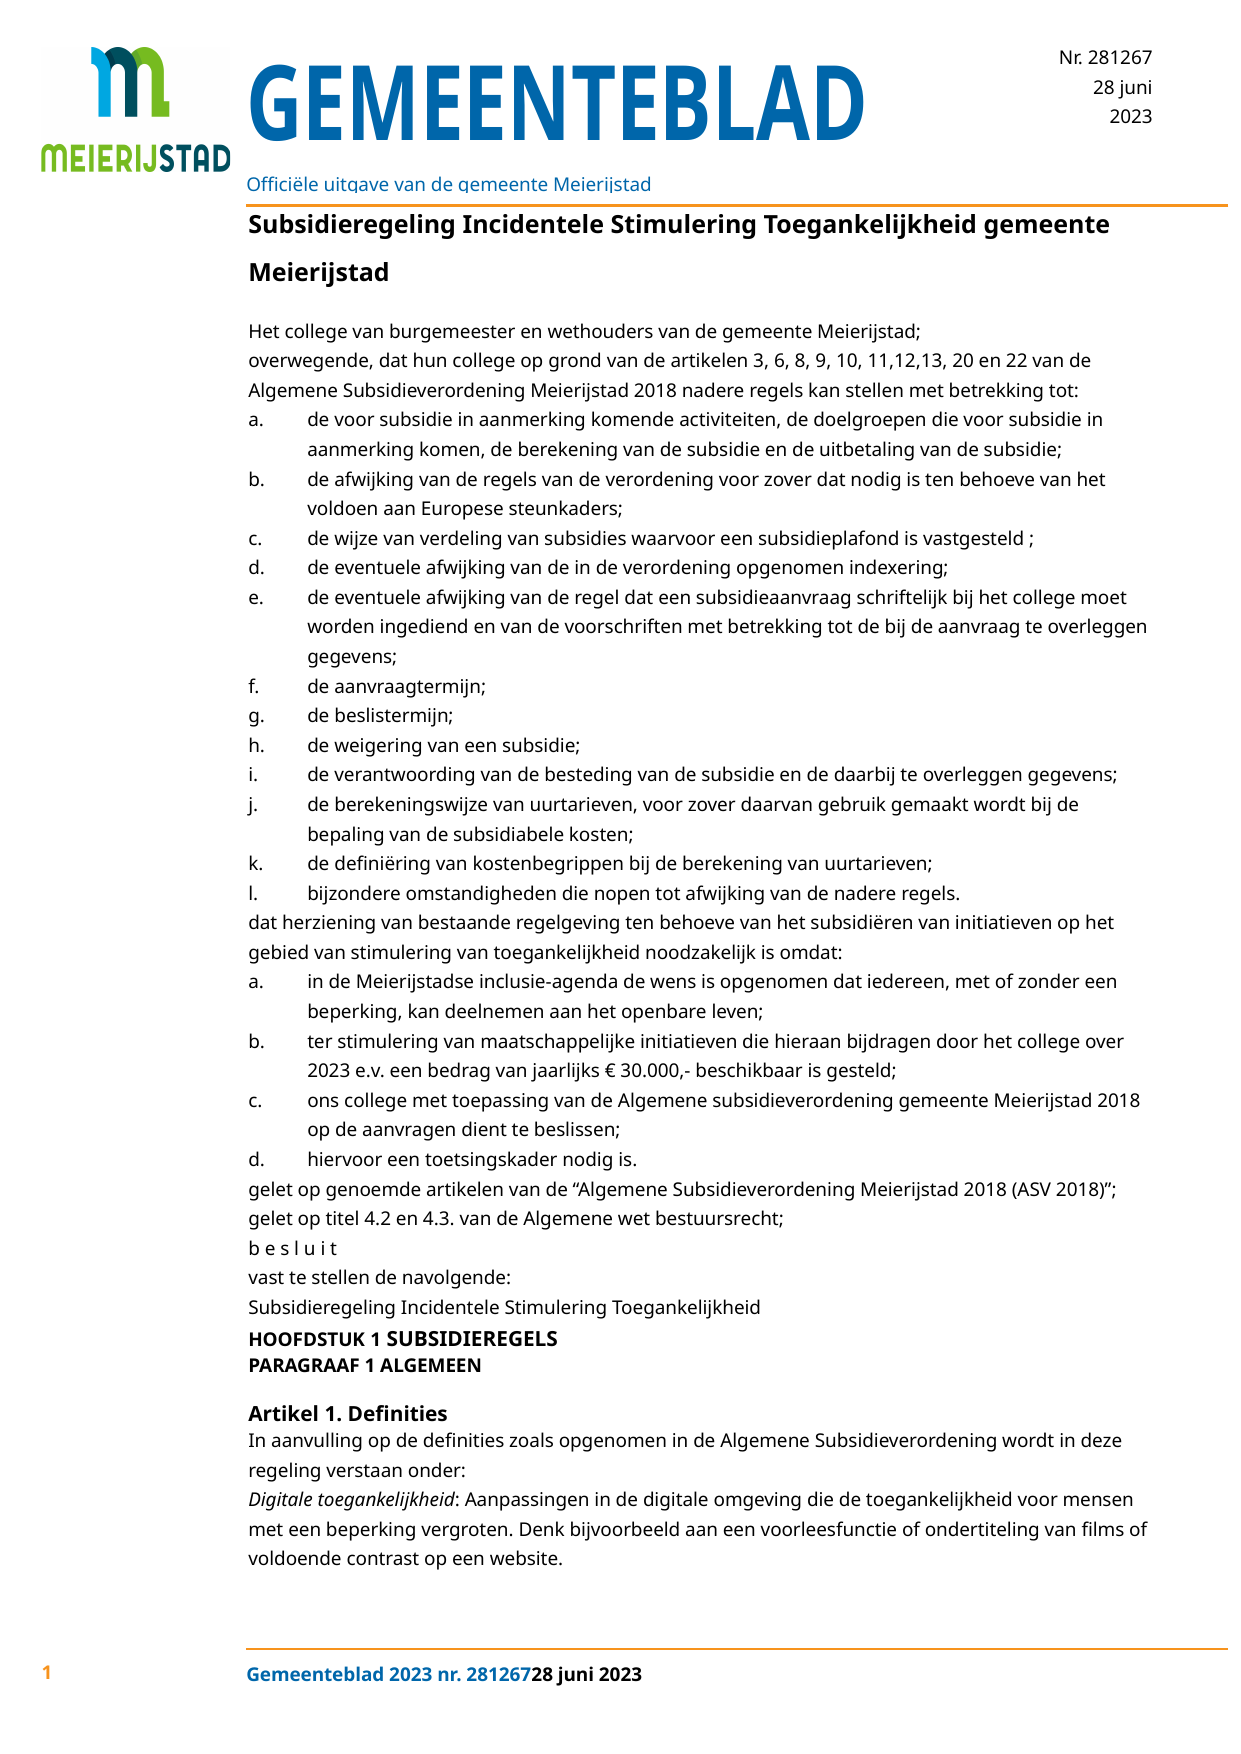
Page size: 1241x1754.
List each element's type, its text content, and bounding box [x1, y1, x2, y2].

text HOOFDSTUK 1 SUBSIDIEREGELS [248, 1324, 1152, 1352]
list ter stimulering van maatschappelijke initiatieven die hieraan bijdragen door het college over 2023 e.v. een bedrag van jaarlijks € 30.000,- beschikbaar is gesteld; [248, 1028, 1152, 1083]
list bijzondere omstandigheden die nopen tot afwijking van de nadere regels. [248, 880, 1152, 906]
text Digitale toegankelijkheid: Aanpassingen in de digitale omgeving die de toegankelijkheid voor mensen met een beperking vergroten. Denk bijvoorbeeld aan een voorleesfunctie of ondertiteling van films of voldoende contrast op een website. [248, 1486, 1152, 1571]
list de afwijking van de regels van de verordening voor zover dat nodig is ten behoeve van het voldoen aan Europese steunkaders; [248, 466, 1152, 521]
list hiervoor een toetsingskader nodig is. [248, 1146, 1152, 1172]
text gelet op genoemde artikelen van de “Algemene Subsidieverordening Meierijstad 2018 (ASV 2018)”; [248, 1176, 1152, 1202]
list de aanvraagtermijn; [248, 673, 1152, 699]
text Subsidieregeling Incidentele Stimulering Toegankelijkheid gemeente Meierijstad [248, 207, 1152, 288]
text Het college van burgemeester en wethouders van de gemeente Meierijstad; [248, 318, 1152, 344]
list de verantwoording van de besteding van de subsidie en de daarbij te overleggen gegevens; [248, 762, 1152, 787]
list de voor subsidie in aanmerking komende activiteiten, de doelgroepen die voor subsidie in aanmerking komen, de berekening van de subsidie en de uitbetaling van de subsidie; [248, 407, 1152, 462]
list de weigering van een subsidie; [248, 732, 1152, 758]
list de berekeningswijze van uurtarieven, voor zover daarvan gebruik gemaakt wordt bij de bepaling van de subsidiabele kosten; [248, 791, 1152, 847]
list in de Meierijstadse inclusie-agenda de wens is opgenomen dat iedereen, met of zonder een beperking, kan deelnemen aan het openbare leven; [248, 969, 1152, 1024]
text dat herziening van bestaande regelgeving ten behoeve van het subsidiëren van initiatieven op het gebied van stimulering van toegankelijkheid noodzakelijk is omdat: [248, 909, 1152, 965]
list de definiëring van kostenbegrippen bij de berekening van uurtarieven; [248, 850, 1152, 876]
text overwegende, dat hun college op grond van de artikelen 3, 6, 8, 9, 10, 11,12,13, 20 en 22 van de Algemene Subsidieverordening Meierijstad 2018 nadere regels kan stellen met betrekking tot: [248, 347, 1152, 403]
list de eventuele afwijking van de regel dat een subsidieaanvraag schriftelijk bij het college moet worden ingediend en van de voorschriften met betrekking tot de bij de aanvraag te overleggen gegevens; [248, 584, 1152, 669]
text Subsidieregeling Incidentele Stimulering Toegankelijkheid [248, 1294, 1152, 1320]
text b e s l u i t [248, 1235, 1152, 1261]
text In aanvulling op de definities zoals opgenomen in de Algemene Subsidieverordening wordt in deze regeling verstaan onder: [248, 1427, 1152, 1482]
list de beslistermijn; [248, 702, 1152, 728]
picture [41, 47, 231, 172]
list ons college met toepassing van de Algemene subsidieverordening gemeente Meierijstad 2018 op de aanvragen dient te beslissen; [248, 1087, 1152, 1142]
list de eventuele afwijking van de in de verordening opgenomen indexering; [248, 554, 1152, 580]
text vast te stellen de navolgende: [248, 1264, 1152, 1290]
list de wijze van verdeling van subsidies waarvoor een subsidieplafond is vastgesteld ; [248, 525, 1152, 551]
text PARAGRAAF 1 ALGEMEEN [248, 1352, 1152, 1378]
text Artikel 1. Definities [248, 1399, 1152, 1427]
text gelet op titel 4.2 en 4.3. van de Algemene wet bestuursrecht; [248, 1205, 1152, 1231]
